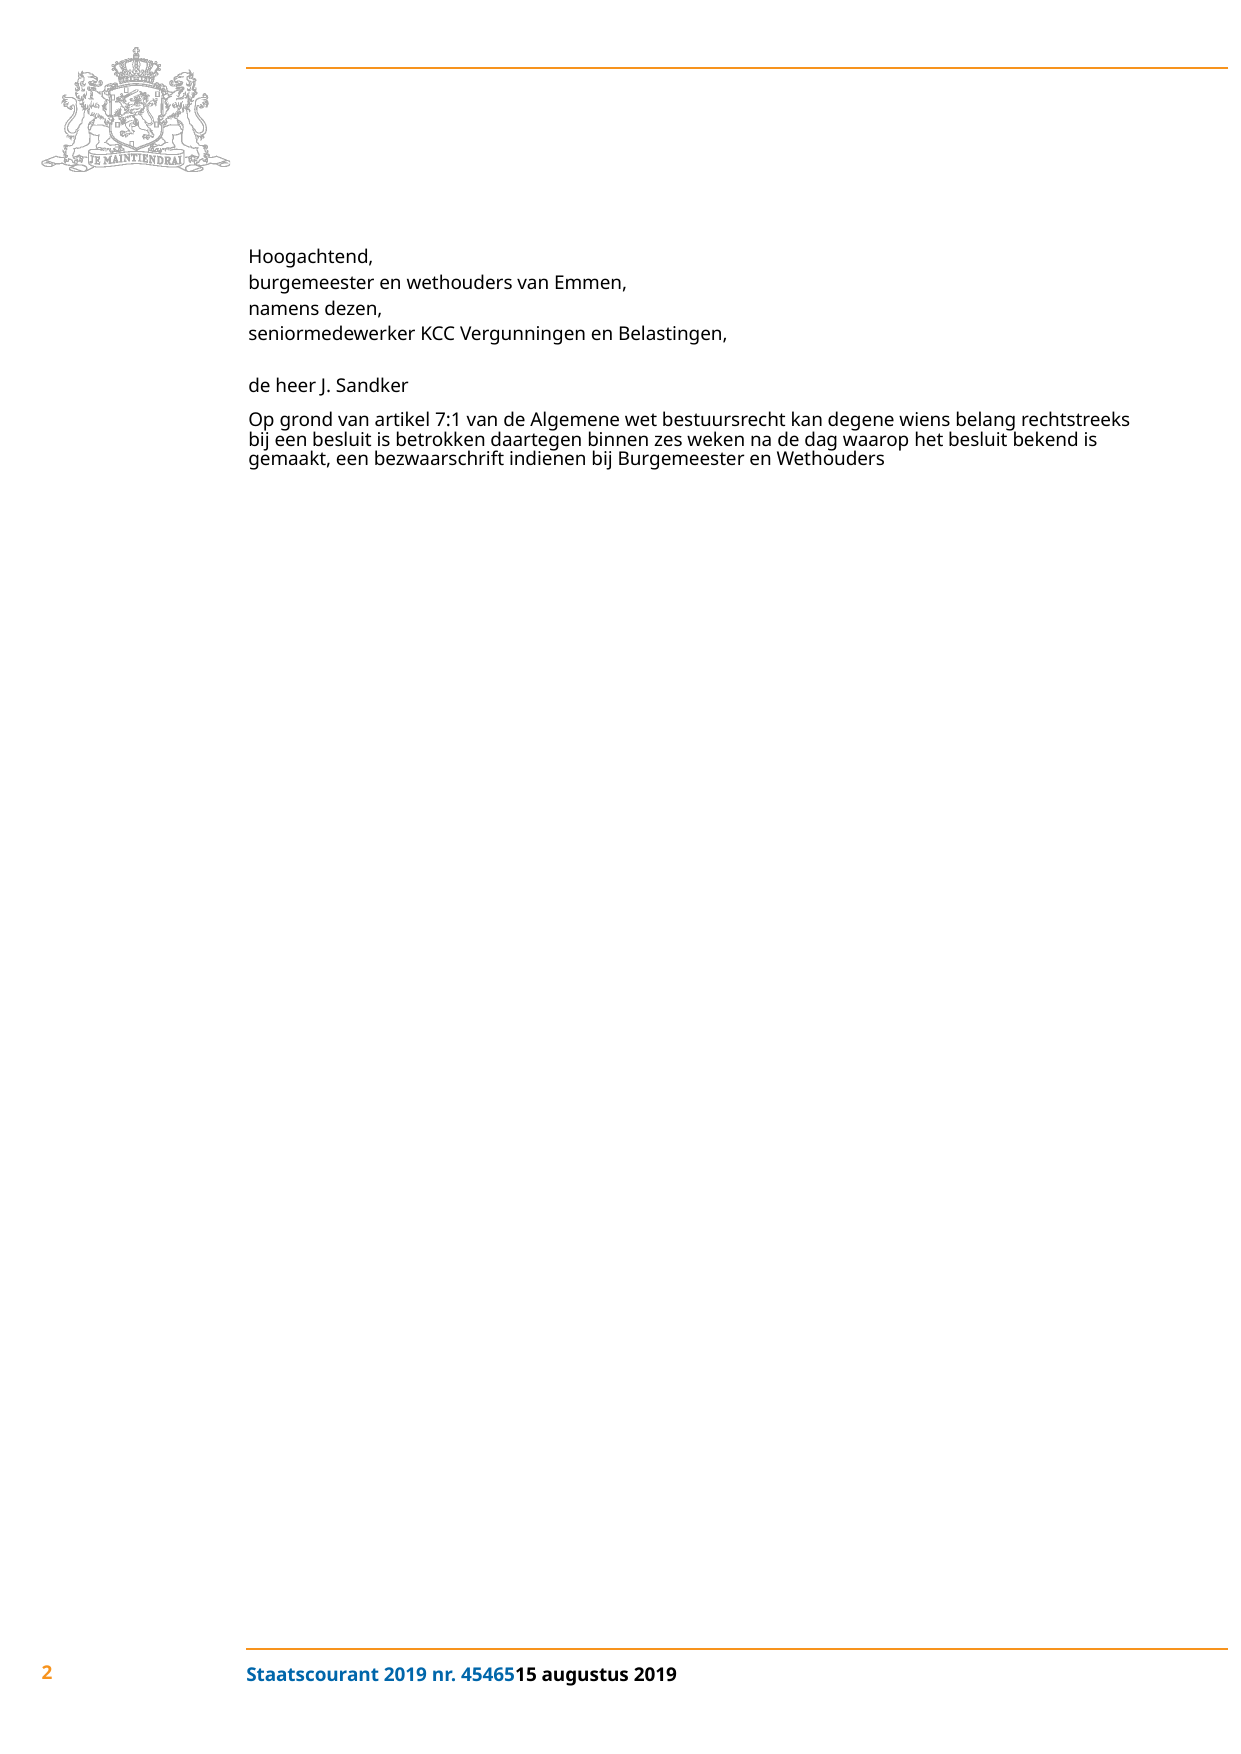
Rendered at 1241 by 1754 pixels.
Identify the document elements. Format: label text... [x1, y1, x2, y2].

text burgemeester en wethouders van Emmen, [248, 269, 1152, 295]
text seniormedewerker KCC Vergunningen en Belastingen, [248, 321, 1152, 346]
text Op grond van artikel 7:1 van de Algemene wet bestuursrecht kan degene wiens belang rechtstreeks bij een besluit is betrokken daartegen binnen zes weken na de dag waarop het besluit bekend is gemaakt, een bezwaarschrift indienen bij Burgemeester en Wethouders [248, 411, 1152, 469]
text Hoogachtend, [248, 243, 1152, 269]
text de heer J. Sandker [248, 372, 1152, 398]
text namens dezen, [248, 295, 1152, 321]
picture [41, 47, 231, 172]
